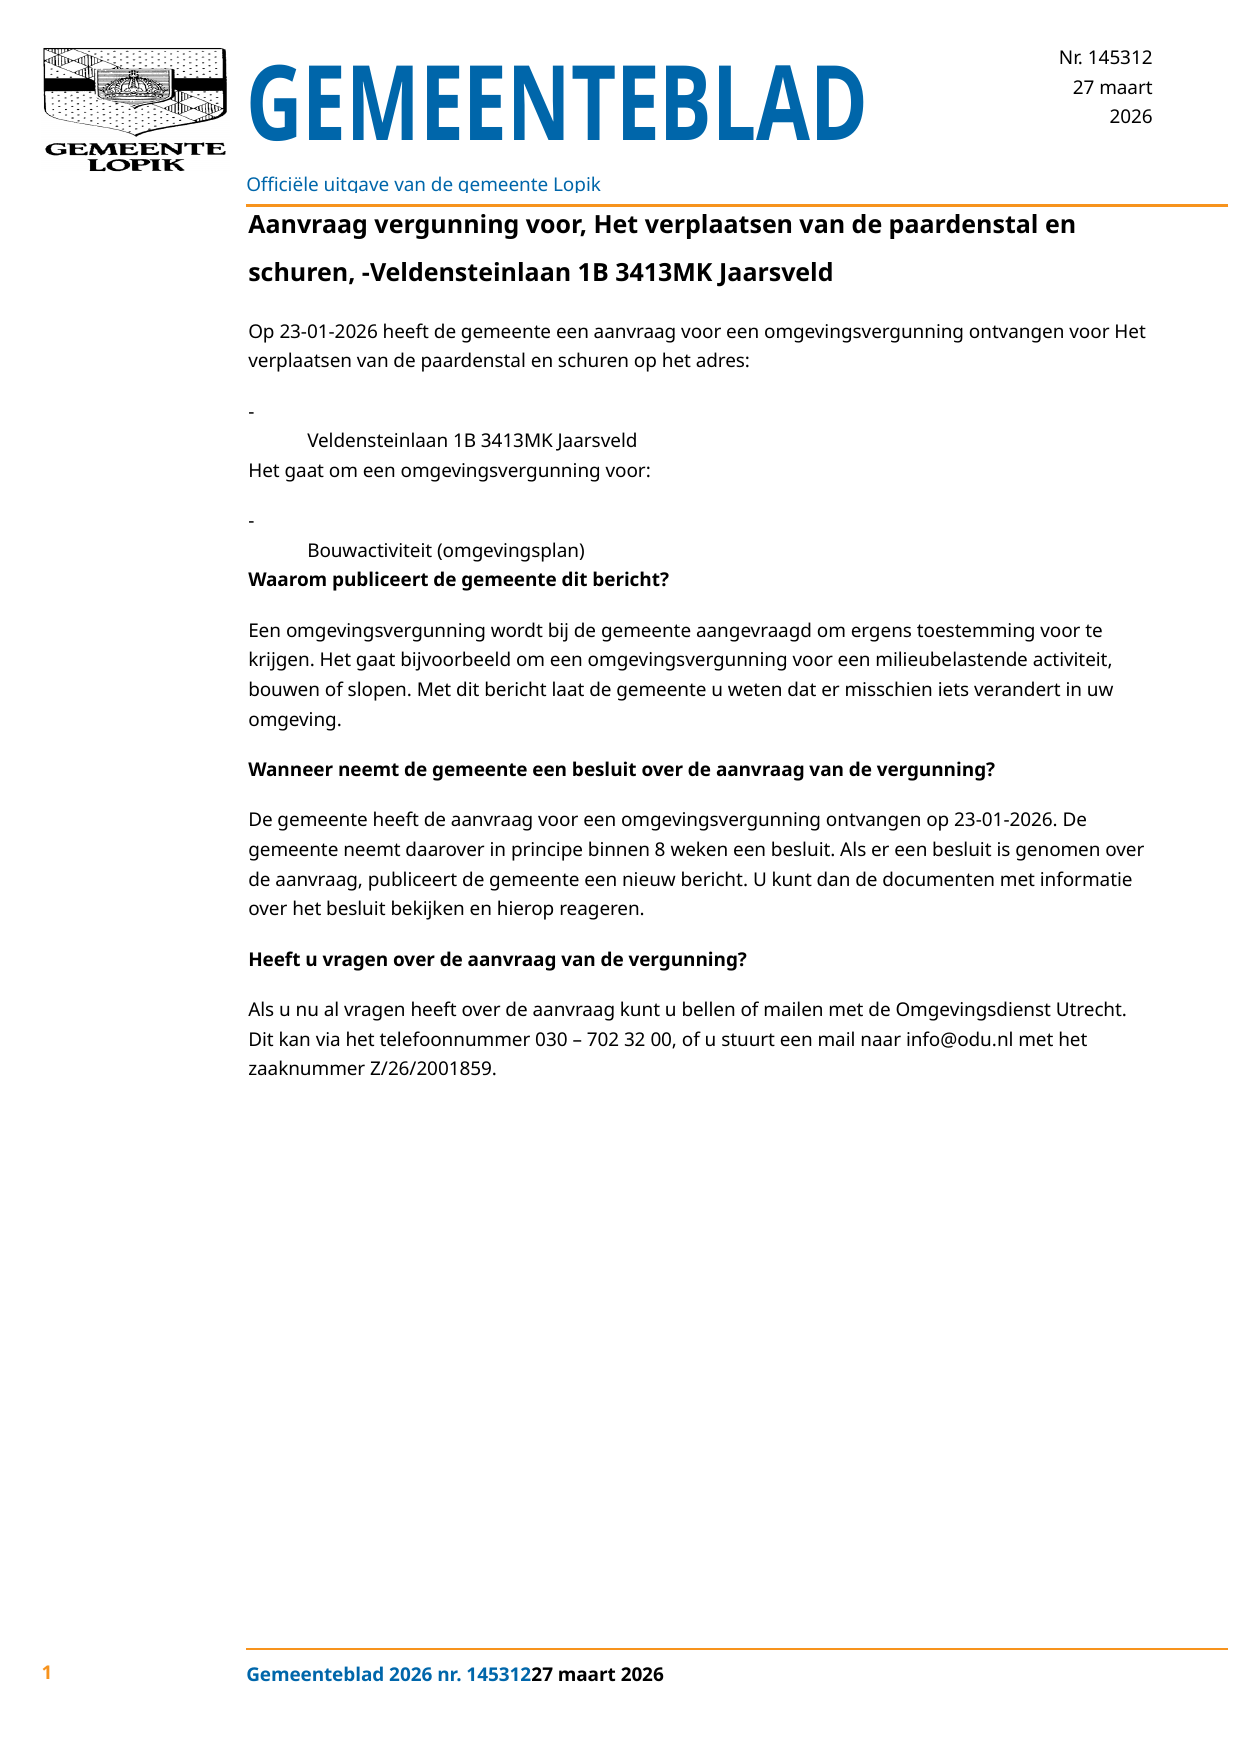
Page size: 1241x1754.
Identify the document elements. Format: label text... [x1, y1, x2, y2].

text Op 23-01-2026 heeft de gemeente een aanvraag voor een omgevingsvergunning ontvangen voor Het verplaatsen van de paardenstal en schuren op het adres: [248, 318, 1152, 373]
text Waarom publiceert de gemeente dit bericht? [248, 567, 1152, 592]
list Veldensteinlaan 1B 3413MK Jaarsveld [248, 427, 1152, 453]
text Het gaat om een omgevingsvergunning voor: [248, 457, 1152, 483]
text Heeft u vragen over de aanvraag van de vergunning? [248, 946, 1152, 972]
text Een omgevingsvergunning wordt bij de gemeente aangevraagd om ergens toestemming voor te krijgen. Het gaat bijvoorbeeld om een omgevingsvergunning voor een milieubelastende activiteit, bouwen of slopen. Met dit bericht laat de gemeente u weten dat er misschien iets verandert in uw omgeving. [248, 617, 1152, 732]
picture [41, 47, 231, 172]
text De gemeente heeft de aanvraag voor een omgevingsvergunning ontvangen op 23-01-2026. De gemeente neemt daarover in principe binnen 8 weken een besluit. Als er een besluit is genomen over de aanvraag, publiceert de gemeente een nieuw bericht. U kunt dan de documenten met informatie over het besluit bekijken en hierop reageren. [248, 807, 1152, 921]
text Aanvraag vergunning voor, Het verplaatsen van de paardenstal en schuren, -Veldensteinlaan 1B 3413MK Jaarsveld [248, 207, 1152, 288]
text Als u nu al vragen heeft over de aanvraag kunt u bellen of mailen met de Omgevingsdienst Utrecht. Dit kan via het telefoonnummer 030 – 702 32 00, of u stuurt een mail naar info@odu.nl met het zaaknummer Z/26/2001859. [248, 996, 1152, 1081]
text Wanneer neemt de gemeente een besluit over de aanvraag van de vergunning? [248, 756, 1152, 782]
list Bouwactiviteit (omgevingsplan) [248, 537, 1152, 563]
